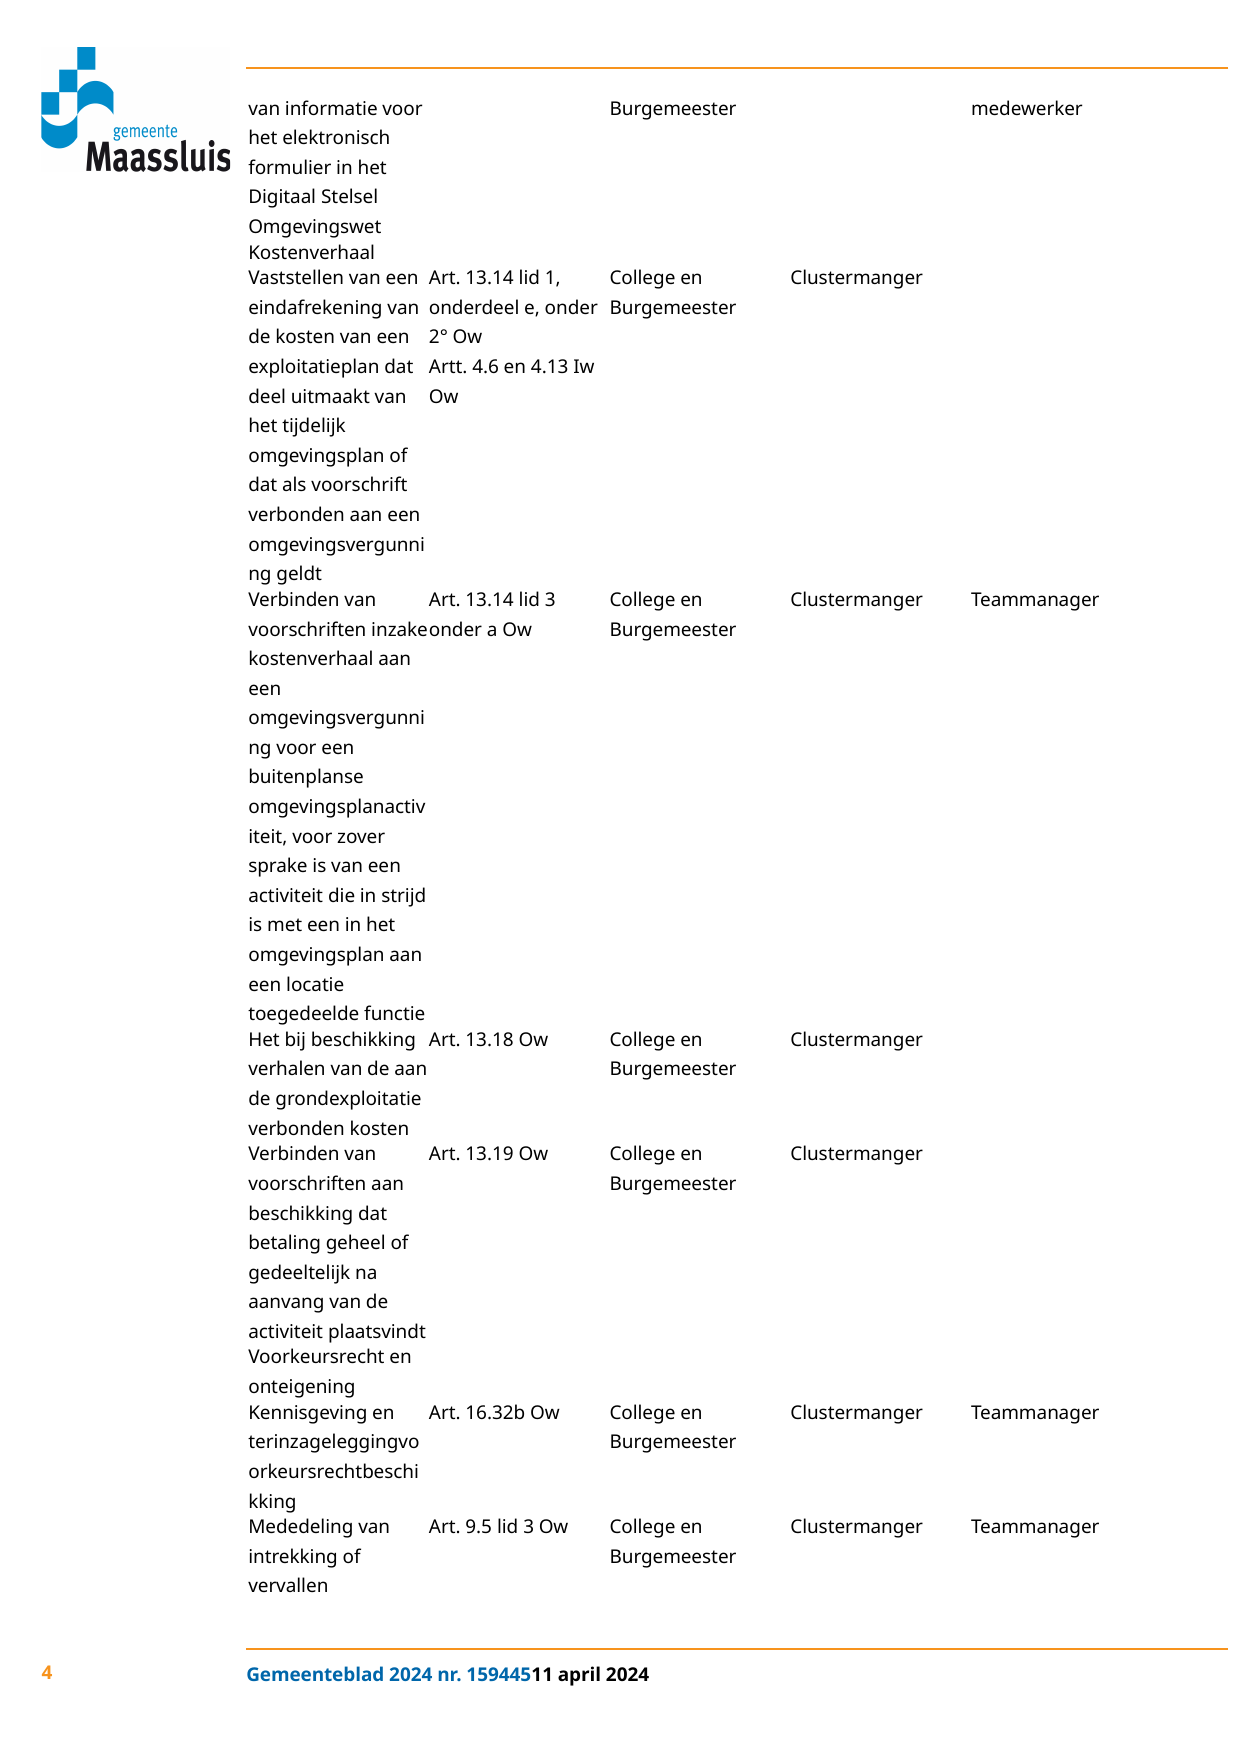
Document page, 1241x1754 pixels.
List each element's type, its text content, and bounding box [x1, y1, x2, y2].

table_cell [790, 95, 971, 239]
table_cell Verbinden van voorschriften aan beschikking dat betaling geheel of gedeeltelijk na aanvang van de activiteit plaatsvindt [248, 1141, 429, 1344]
table_cell [971, 1344, 1152, 1399]
table_cell [609, 239, 790, 264]
table_cell van informatie voor het elektronisch formulier in het Digitaal Stelsel Omgevingswet [248, 95, 429, 239]
table_cell Clustermanger [790, 265, 971, 586]
table_cell Kennisgeving en terinzageleggingvoorkeursrechtbeschikking [248, 1399, 429, 1513]
table_cell medewerker [971, 95, 1152, 239]
table_cell [790, 239, 971, 264]
table_cell [790, 1344, 971, 1399]
table_cell [609, 1344, 790, 1399]
table_cell Clustermanger [790, 1026, 971, 1141]
table_cell [429, 1344, 609, 1399]
table_cell Art. 13.18 Ow [429, 1026, 609, 1141]
table_cell Voorkeursrecht en onteigening [248, 1344, 429, 1399]
table_cell Art. 9.5 lid 3 Ow [429, 1514, 609, 1598]
table_cell Het bij beschikking verhalen van de aan de grondexploitatie verbonden kosten [248, 1026, 429, 1141]
table_cell Art. 16.32b Ow [429, 1399, 609, 1513]
table_cell [429, 239, 609, 264]
table_cell Kostenverhaal [248, 239, 429, 264]
table_cell College en Burgemeester [609, 1514, 790, 1598]
table_cell College en Burgemeester [609, 1399, 790, 1513]
table_cell [429, 95, 609, 239]
table_cell [971, 1141, 1152, 1344]
table_cell Art. 13.19 Ow [429, 1141, 609, 1344]
table_cell [971, 265, 1152, 586]
table_cell Teammanager [971, 586, 1152, 1026]
table_cell Clustermanger [790, 1514, 971, 1598]
table_cell College en Burgemeester [609, 1141, 790, 1344]
table_cell Teammanager [971, 1399, 1152, 1513]
table_cell College en Burgemeester [609, 586, 790, 1026]
table_cell [971, 239, 1152, 264]
table_cell Art. 13.14 lid 1, onderdeel e, onder 2° Ow Artt. 4.6 en 4.13 Iw Ow [429, 265, 609, 586]
table_cell Clustermanger [790, 1141, 971, 1344]
table_cell Teammanager [971, 1514, 1152, 1598]
table_cell Mededeling van intrekking of vervallen [248, 1514, 429, 1598]
table_cell [971, 1026, 1152, 1141]
table_cell College en Burgemeester [609, 1026, 790, 1141]
table_cell Vaststellen van een eindafrekening van de kosten van een exploitatieplan dat deel uitmaakt van het tijdelijk omgevingsplan of dat als voorschrift verbonden aan een omgevingsvergunning geldt [248, 265, 429, 586]
picture [41, 47, 231, 172]
table_cell Burgemeester [609, 95, 790, 239]
table_cell College en Burgemeester [609, 265, 790, 586]
table_cell Clustermanger [790, 1399, 971, 1513]
table_cell Clustermanger [790, 586, 971, 1026]
table_cell Art. 13.14 lid 3 onder a Ow [429, 586, 609, 1026]
picture [41, 47, 77, 92]
table_cell Verbinden van voorschriften inzake kostenverhaal aan een omgevingsvergunning voor een buitenplanse omgevingsplanactiviteit, voor zover sprake is van een activiteit die in strijd is met een in het omgevingsplan aan een locatie toegedeelde functie [248, 586, 429, 1026]
